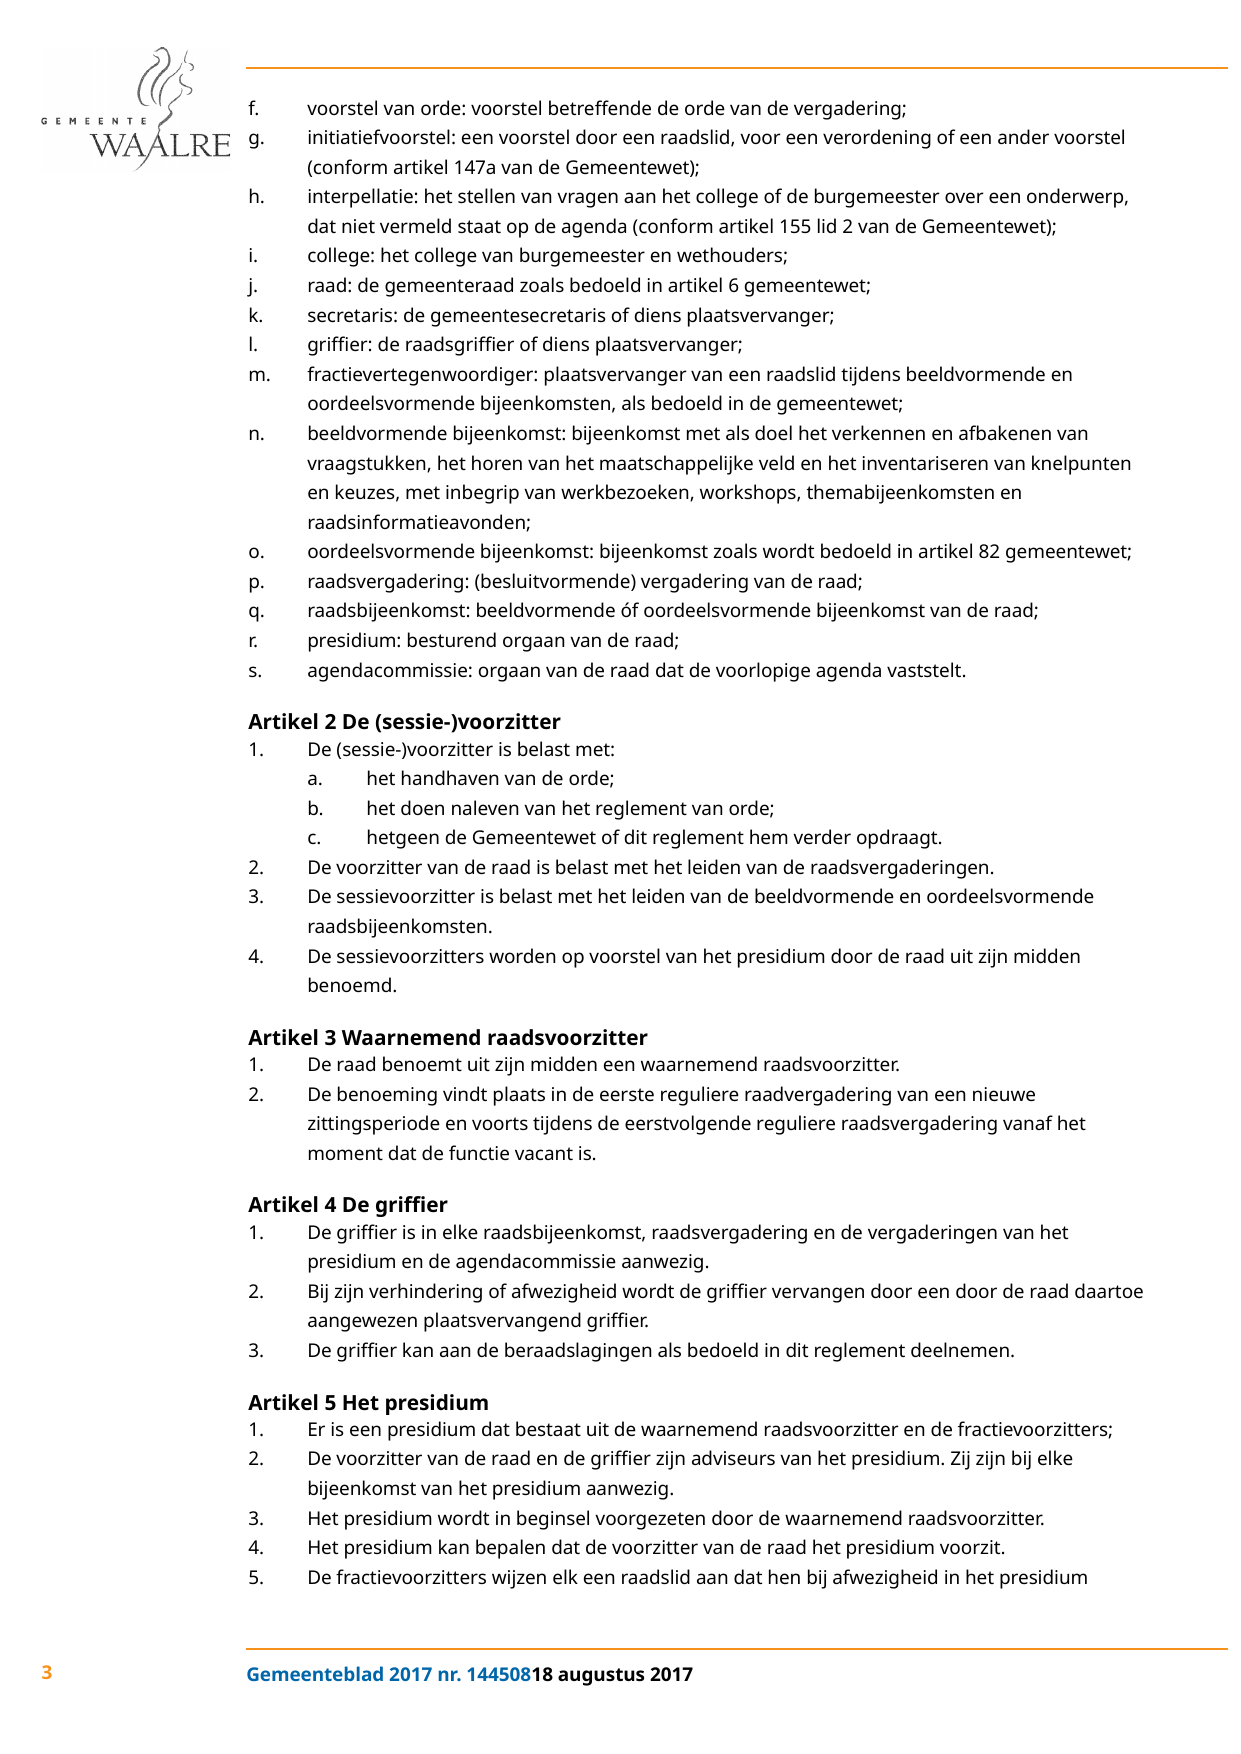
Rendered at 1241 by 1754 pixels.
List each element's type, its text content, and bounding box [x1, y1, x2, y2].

list Er is een presidium dat bestaat uit de waarnemend raadsvoorzitter en de fractievoorzitters; [248, 1416, 1152, 1442]
text Artikel 3 Waarnemend raadsvoorzitter [248, 1023, 1152, 1051]
list De voorzitter van de raad en de griffier zijn adviseurs van het presidium. Zij zijn bij elke bijeenkomst van het presidium aanwezig. [248, 1446, 1152, 1501]
list fractievertegenwoordiger: plaatsvervanger van een raadslid tijdens beeldvormende en oordeelsvormende bijeenkomsten, als bedoeld in de gemeentewet; [248, 361, 1152, 416]
list De sessievoorzitters worden op voorstel van het presidium door de raad uit zijn midden benoemd. [248, 943, 1152, 998]
list interpellatie: het stellen van vragen aan het college of de burgemeester over een onderwerp, dat niet vermeld staat op de agenda (conform artikel 155 lid 2 van de Gemeentewet); [248, 183, 1152, 239]
list De (sessie-)voorzitter is belast met: [248, 736, 1152, 761]
list Bij zijn verhindering of afwezigheid wordt de griffier vervangen door een door de raad daartoe aangewezen plaatsvervangend griffier. [248, 1278, 1152, 1333]
text Artikel 4 De griffier [248, 1190, 1152, 1219]
list presidium: besturend orgaan van de raad; [248, 627, 1152, 653]
list griffier: de raadsgriffier of diens plaatsvervanger; [248, 331, 1152, 357]
list De voorzitter van de raad is belast met het leiden van de raadsvergaderingen. [248, 854, 1152, 880]
text Artikel 2 De (sessie-)voorzitter [248, 707, 1152, 736]
text Artikel 5 Het presidium [248, 1388, 1152, 1416]
list college: het college van burgemeester en wethouders; [248, 243, 1152, 268]
list secretaris: de gemeentesecretaris of diens plaatsvervanger; [248, 302, 1152, 328]
list beeldvormende bijeenkomst: bijeenkomst met als doel het verkennen en afbakenen van vraagstukken, het horen van het maatschappelijke veld en het inventariseren van knelpunten en keuzes, met inbegrip van werkbezoeken, workshops, themabijeenkomsten en raadsinformatieavonden; [248, 420, 1152, 535]
list initiatiefvoorstel: een voorstel door een raadslid, voor een verordening of een ander voorstel (conform artikel 147a van de Gemeentewet); [248, 124, 1152, 180]
list raadsbijeenkomst: beeldvormende óf oordeelsvormende bijeenkomst van de raad; [248, 598, 1152, 623]
list raad: de gemeenteraad zoals bedoeld in artikel 6 gemeentewet; [248, 272, 1152, 298]
list Het presidium wordt in beginsel voorgezeten door de waarnemend raadsvoorzitter. [248, 1505, 1152, 1531]
list raadsvergadering: (besluitvormende) vergadering van de raad; [248, 568, 1152, 594]
list De griffier is in elke raadsbijeenkomst, raadsvergadering en de vergaderingen van het presidium en de agendacommissie aanwezig. [248, 1219, 1152, 1274]
list De raad benoemt uit zijn midden een waarnemend raadsvoorzitter. [248, 1051, 1152, 1077]
list agendacommissie: orgaan van de raad dat de voorlopige agenda vaststelt. [248, 657, 1152, 683]
list De fractievoorzitters wijzen elk een raadslid aan dat hen bij afwezigheid in het presidium [248, 1564, 1152, 1590]
list De griffier kan aan de beraadslagingen als bedoeld in dit reglement deelnemen. [248, 1337, 1152, 1363]
list oordeelsvormende bijeenkomst: bijeenkomst zoals wordt bedoeld in artikel 82 gemeentewet; [248, 538, 1152, 564]
list hetgeen de Gemeentewet of dit reglement hem verder opdraagt. [307, 824, 1152, 850]
list voorstel van orde: voorstel betreffende de orde van de vergadering; [248, 95, 1152, 121]
picture [41, 47, 231, 172]
list De benoeming vindt plaats in de eerste reguliere raadvergadering van een nieuwe zittingsperiode en voorts tijdens de eerstvolgende reguliere raadsvergadering vanaf het moment dat de functie vacant is. [248, 1081, 1152, 1166]
list De sessievoorzitter is belast met het leiden van de beeldvormende en oordeelsvormende raadsbijeenkomsten. [248, 884, 1152, 939]
list het handhaven van de orde; [307, 765, 1152, 791]
list Het presidium kan bepalen dat de voorzitter van de raad het presidium voorzit. [248, 1534, 1152, 1560]
list het doen naleven van het reglement van orde; [307, 795, 1152, 821]
